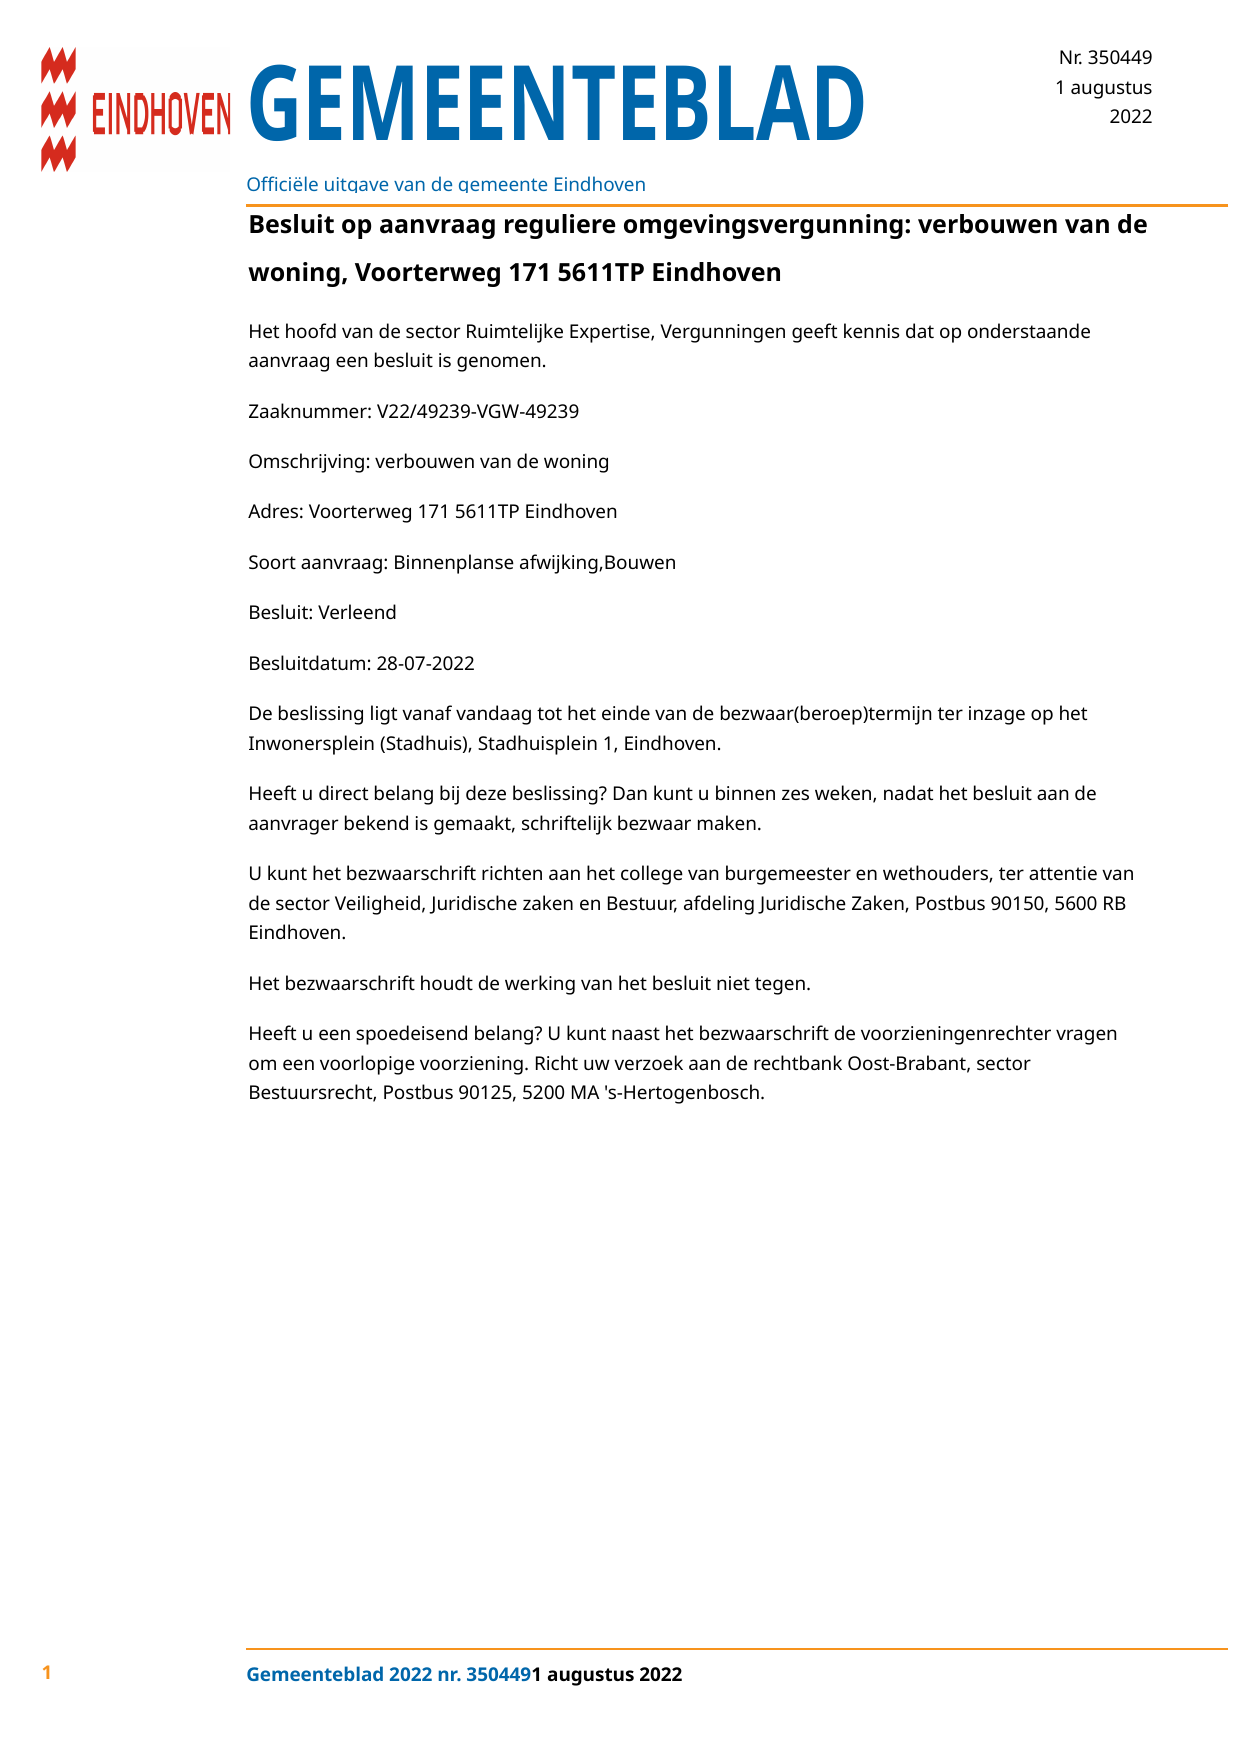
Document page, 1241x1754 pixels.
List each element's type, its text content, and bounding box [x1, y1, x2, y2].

text Besluit op aanvraag reguliere omgevingsvergunning: verbouwen van de woning, Voorterweg 171 5611TP Eindhoven [248, 207, 1152, 288]
text Besluit: Verleend [248, 599, 1152, 625]
text U kunt het bezwaarschrift richten aan het college van burgemeester en wethouders, ter attentie van de sector Veiligheid, Juridische zaken en Bestuur, afdeling Juridische Zaken, Postbus 90150, 5600 RB Eindhoven. [248, 860, 1152, 945]
text Heeft u direct belang bij deze beslissing? Dan kunt u binnen zes weken, nadat het besluit aan de aanvrager bekend is gemaakt, schriftelijk bezwaar maken. [248, 780, 1152, 836]
text Omschrijving: verbouwen van de woning [248, 448, 1152, 474]
text Soort aanvraag: Binnenplanse afwijking,Bouwen [248, 549, 1152, 575]
text Adres: Voorterweg 171 5611TP Eindhoven [248, 499, 1152, 524]
text Het hoofd van de sector Ruimtelijke Expertise, Vergunningen geeft kennis dat op onderstaande aanvraag een besluit is genomen. [248, 318, 1152, 373]
text Heeft u een spoedeisend belang? U kunt naast het bezwaarschrift de voorzieningenrechter vragen om een voorlopige voorziening. Richt uw verzoek aan de rechtbank Oost-Brabant, sector Bestuursrecht, Postbus 90125, 5200 MA 's-Hertogenbosch. [248, 1020, 1152, 1105]
text Besluitdatum: 28-07-2022 [248, 650, 1152, 676]
text Zaaknummer: V22/49239-VGW-49239 [248, 398, 1152, 424]
picture [41, 47, 231, 172]
text De beslissing ligt vanaf vandaag tot het einde van de bezwaar(beroep)termijn ter inzage op het Inwonersplein (Stadhuis), Stadhuisplein 1, Eindhoven. [248, 700, 1152, 756]
text Het bezwaarschrift houdt de werking van het besluit niet tegen. [248, 970, 1152, 996]
